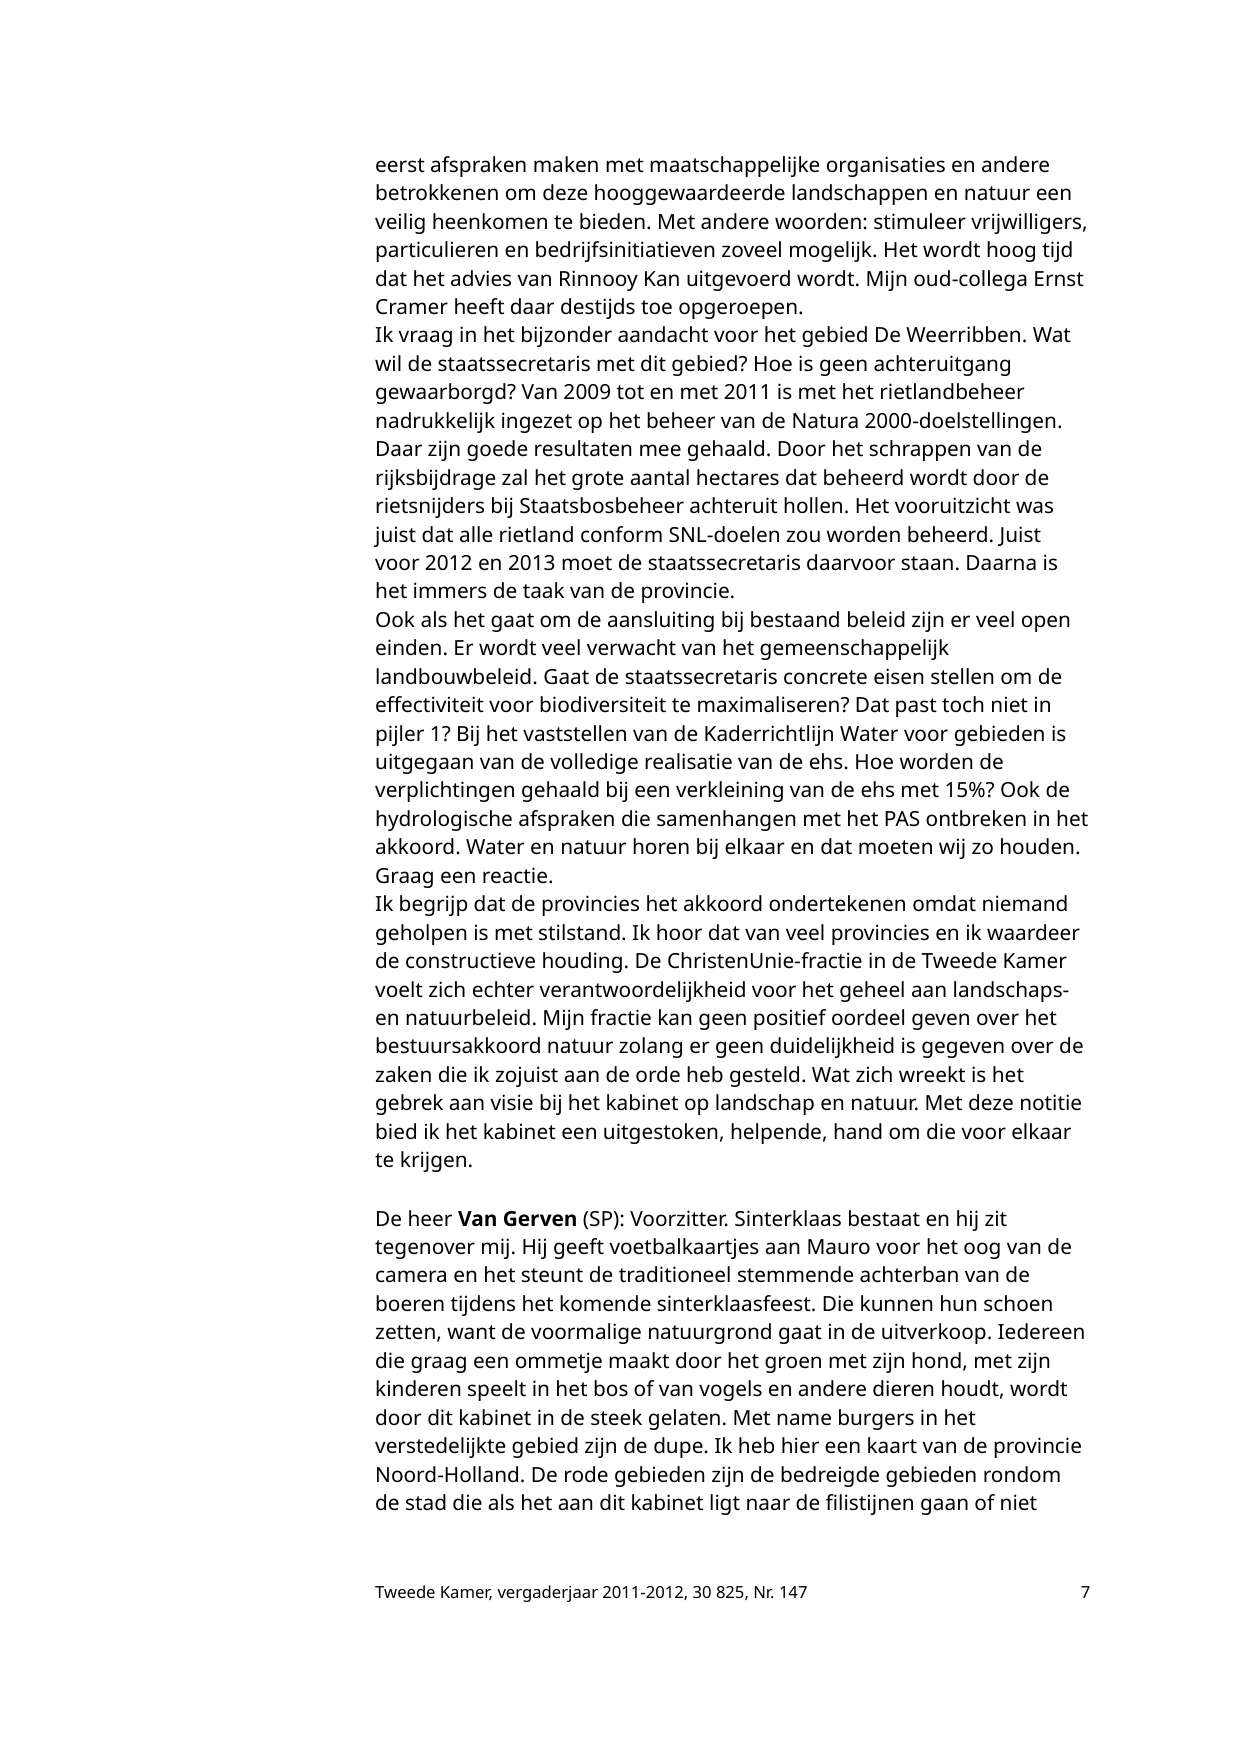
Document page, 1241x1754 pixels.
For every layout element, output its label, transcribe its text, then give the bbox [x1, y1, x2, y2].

text Ik begrijp dat de provincies het akkoord ondertekenen omdat niemand geholpen is met stilstand. Ik hoor dat van veel provincies en ik waardeer de constructieve houding. De ChristenUnie-fractie in de Tweede Kamer voelt zich echter verantwoordelijkheid voor het geheel aan landschaps- en natuurbeleid. Mijn fractie kan geen positief oordeel geven over het bestuursakkoord natuur zolang er geen duidelijkheid is gegeven over de zaken die ik zojuist aan de orde heb gesteld. Wat zich wreekt is het gebrek aan visie bij het kabinet op landschap en natuur. Met deze notitie bied ik het kabinet een uitgestoken, helpende, hand om die voor elkaar te krijgen. [375, 889, 1090, 1174]
text Ook als het gaat om de aansluiting bij bestaand beleid zijn er veel open einden. Er wordt veel verwacht van het gemeenschappelijk landbouwbeleid. Gaat de staatssecretaris concrete eisen stellen om de effectiviteit voor biodiversiteit te maximaliseren? Dat past toch niet in pijler 1? Bij het vaststellen van de Kaderrichtlijn Water voor gebieden is uitgegaan van de volledige realisatie van de ehs. Hoe worden de verplichtingen gehaald bij een verkleining van de ehs met 15%? Ook de hydrologische afspraken die samenhangen met het PAS ontbreken in het akkoord. Water en natuur horen bij elkaar en dat moeten wij zo houden. Graag een reactie. [375, 605, 1090, 889]
text De heer Van Gerven (SP): Voorzitter. Sinterklaas bestaat en hij zit tegenover mij. Hij geeft voetbalkaartjes aan Mauro voor het oog van de camera en het steunt de traditioneel stemmende achterban van de boeren tijdens het komende sinterklaasfeest. Die kunnen hun schoen zetten, want de voormalige natuurgrond gaat in de uitverkoop. Iedereen die graag een ommetje maakt door het groen met zijn hond, met zijn kinderen speelt in het bos of van vogels en andere dieren houdt, wordt door dit kabinet in de steek gelaten. Met name burgers in het verstedelijkte gebied zijn de dupe. Ik heb hier een kaart van de provincie Noord-Holland. De rode gebieden zijn de bedreigde gebieden rondom de stad die als het aan dit kabinet ligt naar de filistijnen gaan of niet [375, 1204, 1090, 1517]
text Ik vraag in het bijzonder aandacht voor het gebied De Weerribben. Wat wil de staatssecretaris met dit gebied? Hoe is geen achteruitgang gewaarborgd? Van 2009 tot en met 2011 is met het rietlandbeheer nadrukkelijk ingezet op het beheer van de Natura 2000-doelstellingen. Daar zijn goede resultaten mee gehaald. Door het schrappen van de rijksbijdrage zal het grote aantal hectares dat beheerd wordt door de rietsnijders bij Staatsbosbeheer achteruit hollen. Het vooruitzicht was juist dat alle rietland conform SNL-doelen zou worden beheerd. Juist voor 2012 en 2013 moet de staatssecretaris daarvoor staan. Daarna is het immers de taak van de provincie. [375, 321, 1090, 605]
text eerst afspraken maken met maatschappelijke organisaties en andere betrokkenen om deze hooggewaardeerde landschappen en natuur een veilig heenkomen te bieden. Met andere woorden: stimuleer vrijwilligers, particulieren en bedrijfsinitiatieven zoveel mogelijk. Het wordt hoog tijd dat het advies van Rinnooy Kan uitgevoerd wordt. Mijn oud-collega Ernst Cramer heeft daar destijds toe opgeroepen. [375, 150, 1090, 321]
